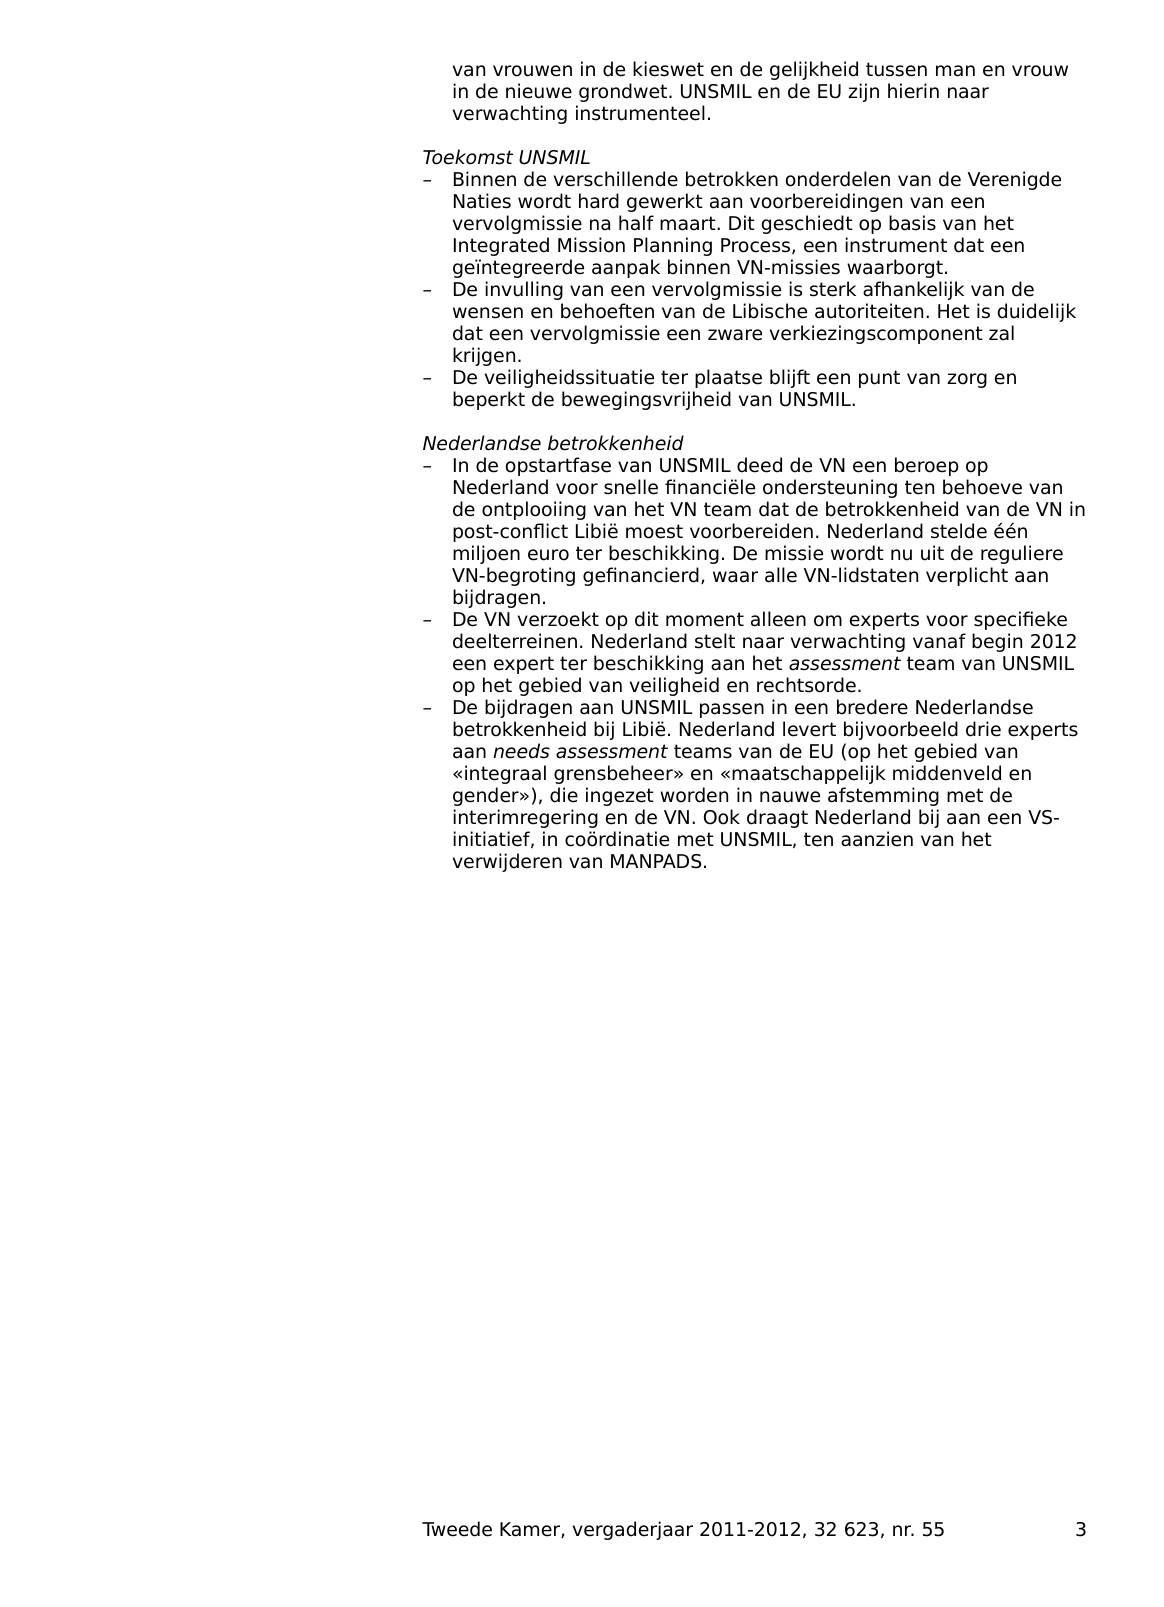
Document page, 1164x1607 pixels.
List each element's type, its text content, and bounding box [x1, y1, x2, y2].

text – De veiligheidssituatie ter plaatse blijft een punt van zorg en beperkt de bewegingsvrijheid van UNSMIL. [422, 367, 1087, 411]
text – In de opstartfase van UNSMIL deed de VN een beroep op Nederland voor snelle financiële ondersteuning ten behoeve van de ontplooiing van het VN team dat de betrokkenheid van de VN in post-conflict Libië moest voorbereiden. Nederland stelde één miljoen euro ter beschikking. De missie wordt nu uit de reguliere VN-begroting gefinancierd, waar alle VN-lidstaten verplicht aan bijdragen. [422, 455, 1087, 609]
text – De bijdragen aan UNSMIL passen in een bredere Nederlandse betrokkenheid bij Libië. Nederland levert bijvoorbeeld drie experts aan needs assessment teams van de EU (op het gebied van «integraal grensbeheer» en «maatschappelijk middenveld en gender»), die ingezet worden in nauwe afstemming met de interimregering en de VN. Ook draagt Nederland bij aan een VS-initiatief, in coördinatie met UNSMIL, ten aanzien van het verwijderen van MANPADS. [422, 697, 1087, 873]
text – De VN verzoekt op dit moment alleen om experts voor specifieke deelterreinen. Nederland stelt naar verwachting vanaf begin 2012 een expert ter beschikking aan het assessment team van UNSMIL op het gebied van veiligheid en rechtsorde. [422, 609, 1087, 697]
text van vrouwen in de kieswet en de gelijkheid tussen man en vrouw in de nieuwe grondwet. UNSMIL en de EU zijn hierin naar verwachting instrumenteel. [422, 59, 1087, 125]
text – Binnen de verschillende betrokken onderdelen van de Verenigde Naties wordt hard gewerkt aan voorbereidingen van een vervolgmissie na half maart. Dit geschiedt op basis van het Integrated Mission Planning Process, een instrument dat een geïntegreerde aanpak binnen VN-missies waarborgt. [422, 169, 1087, 279]
subtitle Toekomst UNSMIL [422, 147, 1087, 169]
text – De invulling van een vervolgmissie is sterk afhankelijk van de wensen en behoeften van de Libische autoriteiten. Het is duidelijk dat een vervolgmissie een zware verkiezingscomponent zal krijgen. [422, 279, 1087, 367]
subtitle Nederlandse betrokkenheid [422, 433, 1087, 455]
